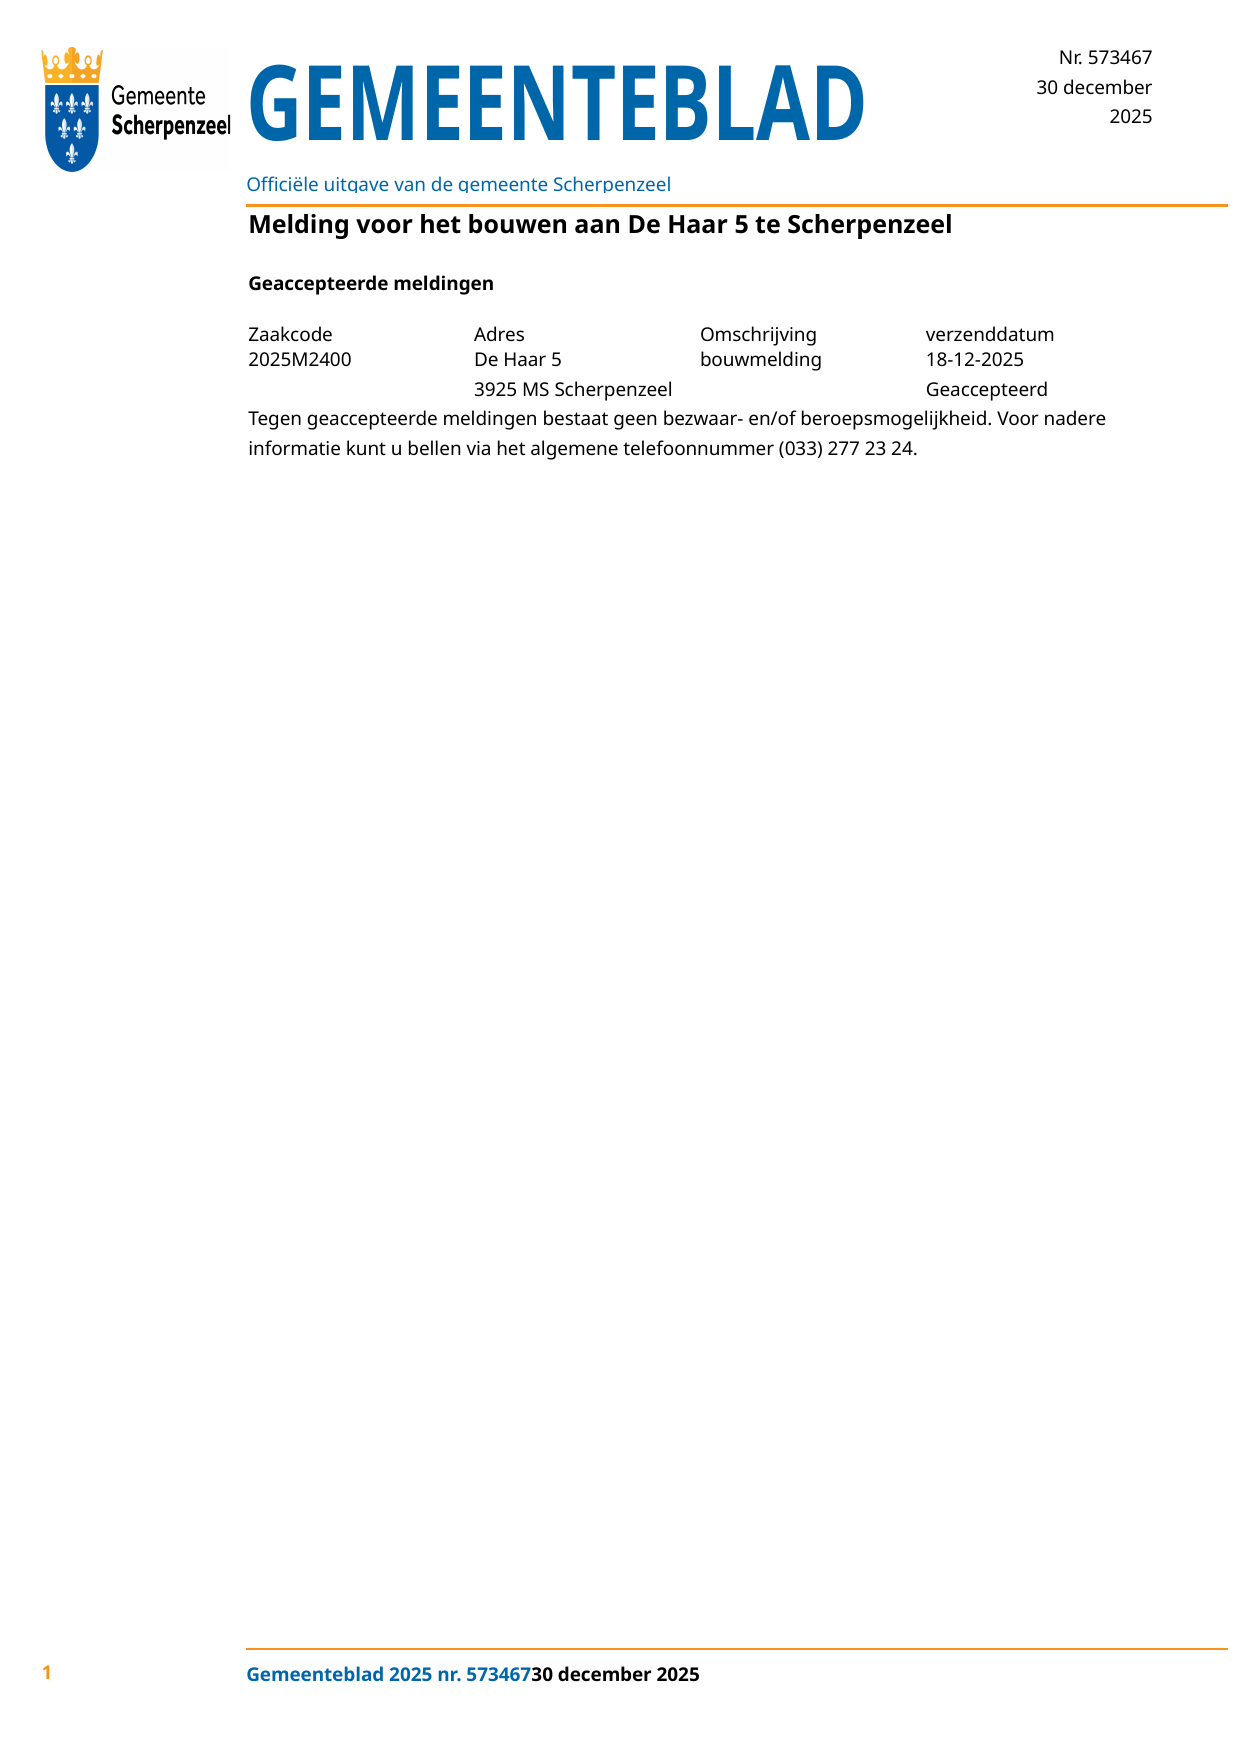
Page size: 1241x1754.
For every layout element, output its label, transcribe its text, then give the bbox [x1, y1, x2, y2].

table_cell De Haar 5 3925 MS Scherpenzeel [474, 347, 700, 402]
picture [41, 47, 231, 172]
table_header verzenddatum [926, 321, 1152, 347]
text Melding voor het bouwen aan De Haar 5 te Scherpenzeel [248, 207, 1152, 241]
table_cell bouwmelding [700, 347, 926, 402]
table_header Zaakcode [248, 321, 474, 347]
table_header Adres [474, 321, 700, 347]
table_cell 2025M2400 [248, 347, 474, 402]
text Geaccepteerde meldingen [248, 270, 1152, 296]
table_header Omschrijving [700, 321, 926, 347]
table_cell 18-12-2025 Geaccepteerd [926, 347, 1152, 402]
text Tegen geaccepteerde meldingen bestaat geen bezwaar- en/of beroepsmogelijkheid. Voor nadere informatie kunt u bellen via het algemene telefoonnummer (033) 277 23 24. [248, 405, 1152, 460]
